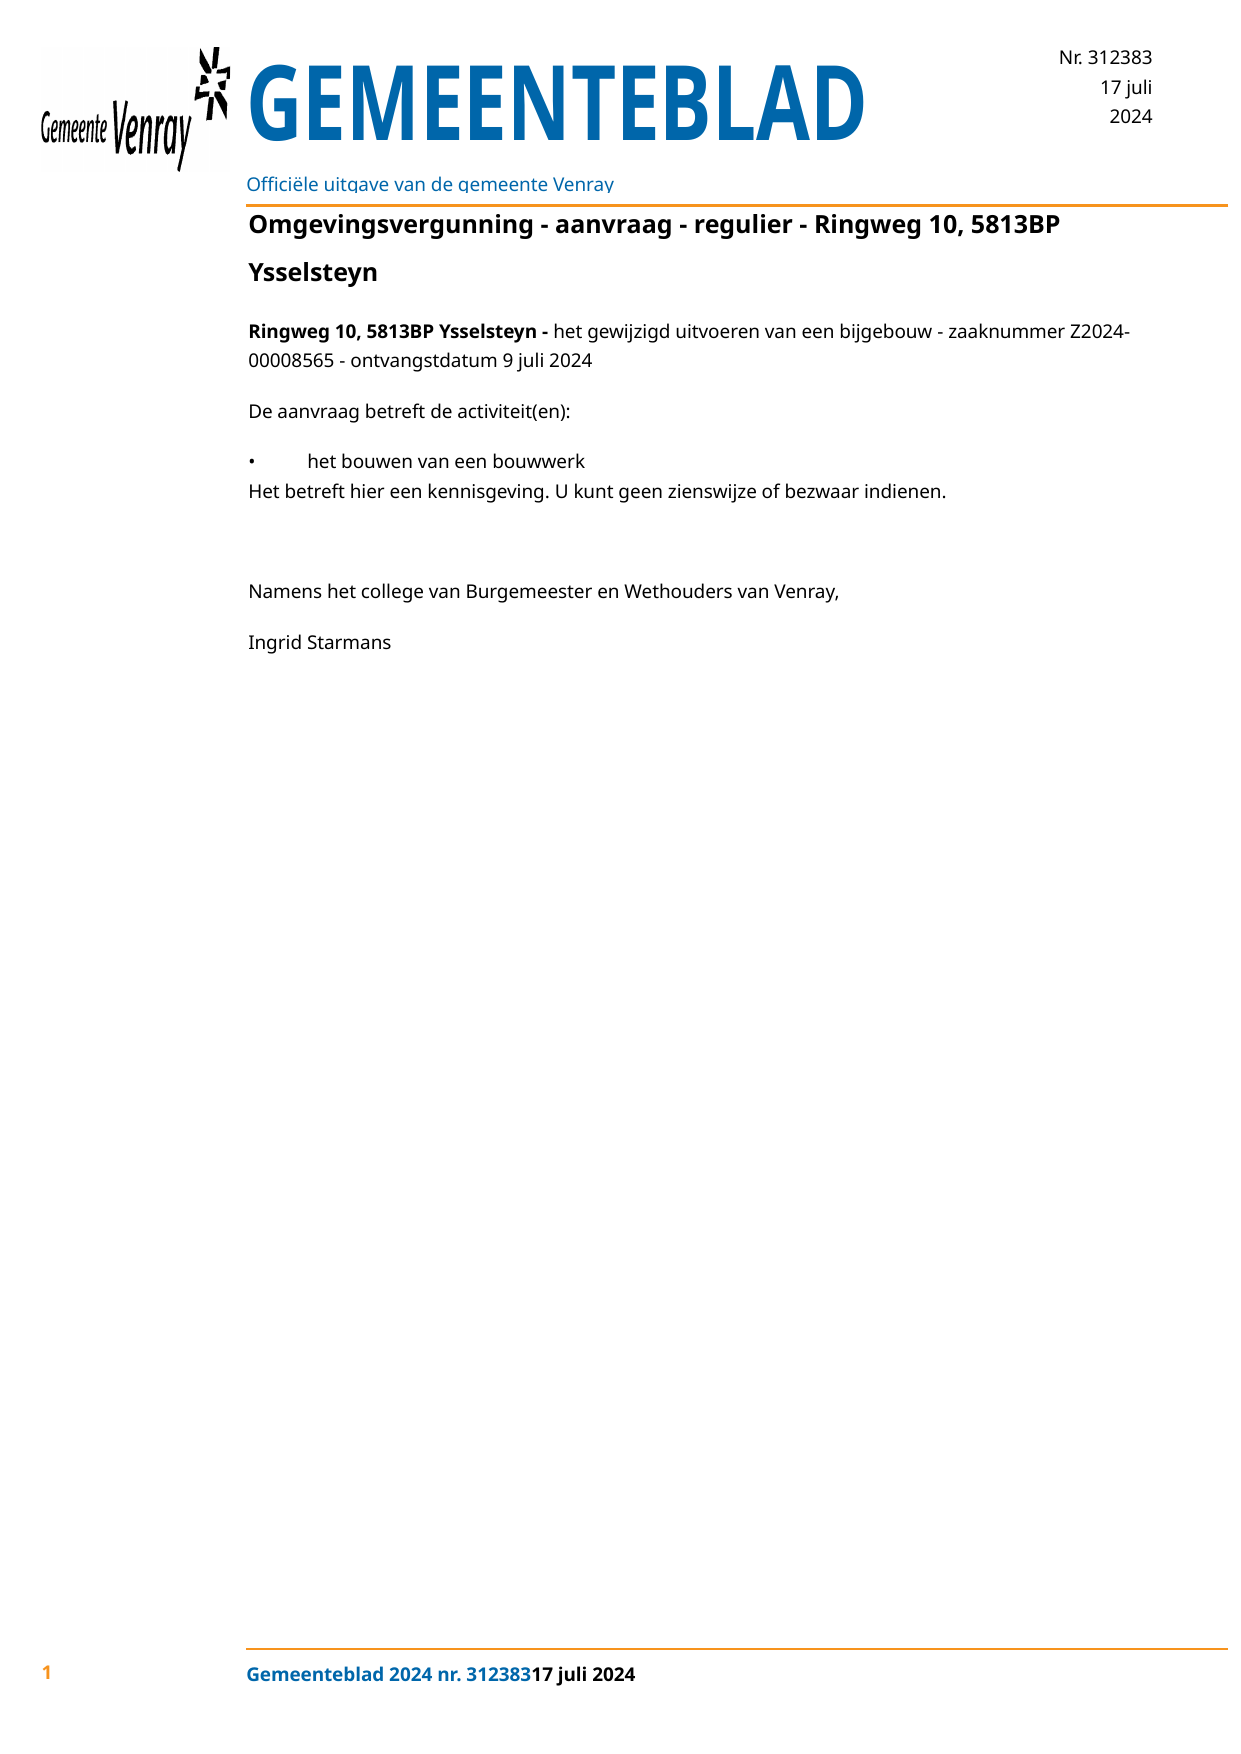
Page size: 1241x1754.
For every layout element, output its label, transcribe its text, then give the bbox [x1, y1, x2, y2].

text Ringweg 10, 5813BP Ysselsteyn - het gewijzigd uitvoeren van een bijgebouw - zaaknummer Z2024-00008565 - ontvangstdatum 9 juli 2024 [248, 318, 1152, 373]
list het bouwen van een bouwwerk [248, 448, 1152, 474]
text Namens het college van Burgemeester en Wethouders van Venray, [248, 579, 1152, 604]
picture [41, 47, 231, 172]
text Het betreft hier een kennisgeving. U kunt geen zienswijze of bezwaar indienen. [248, 478, 1152, 504]
text Ingrid Starmans [248, 629, 1152, 655]
text De aanvraag betreft de activiteit(en): [248, 398, 1152, 424]
text Omgevingsvergunning - aanvraag - regulier - Ringweg 10, 5813BP Ysselsteyn [248, 207, 1152, 288]
